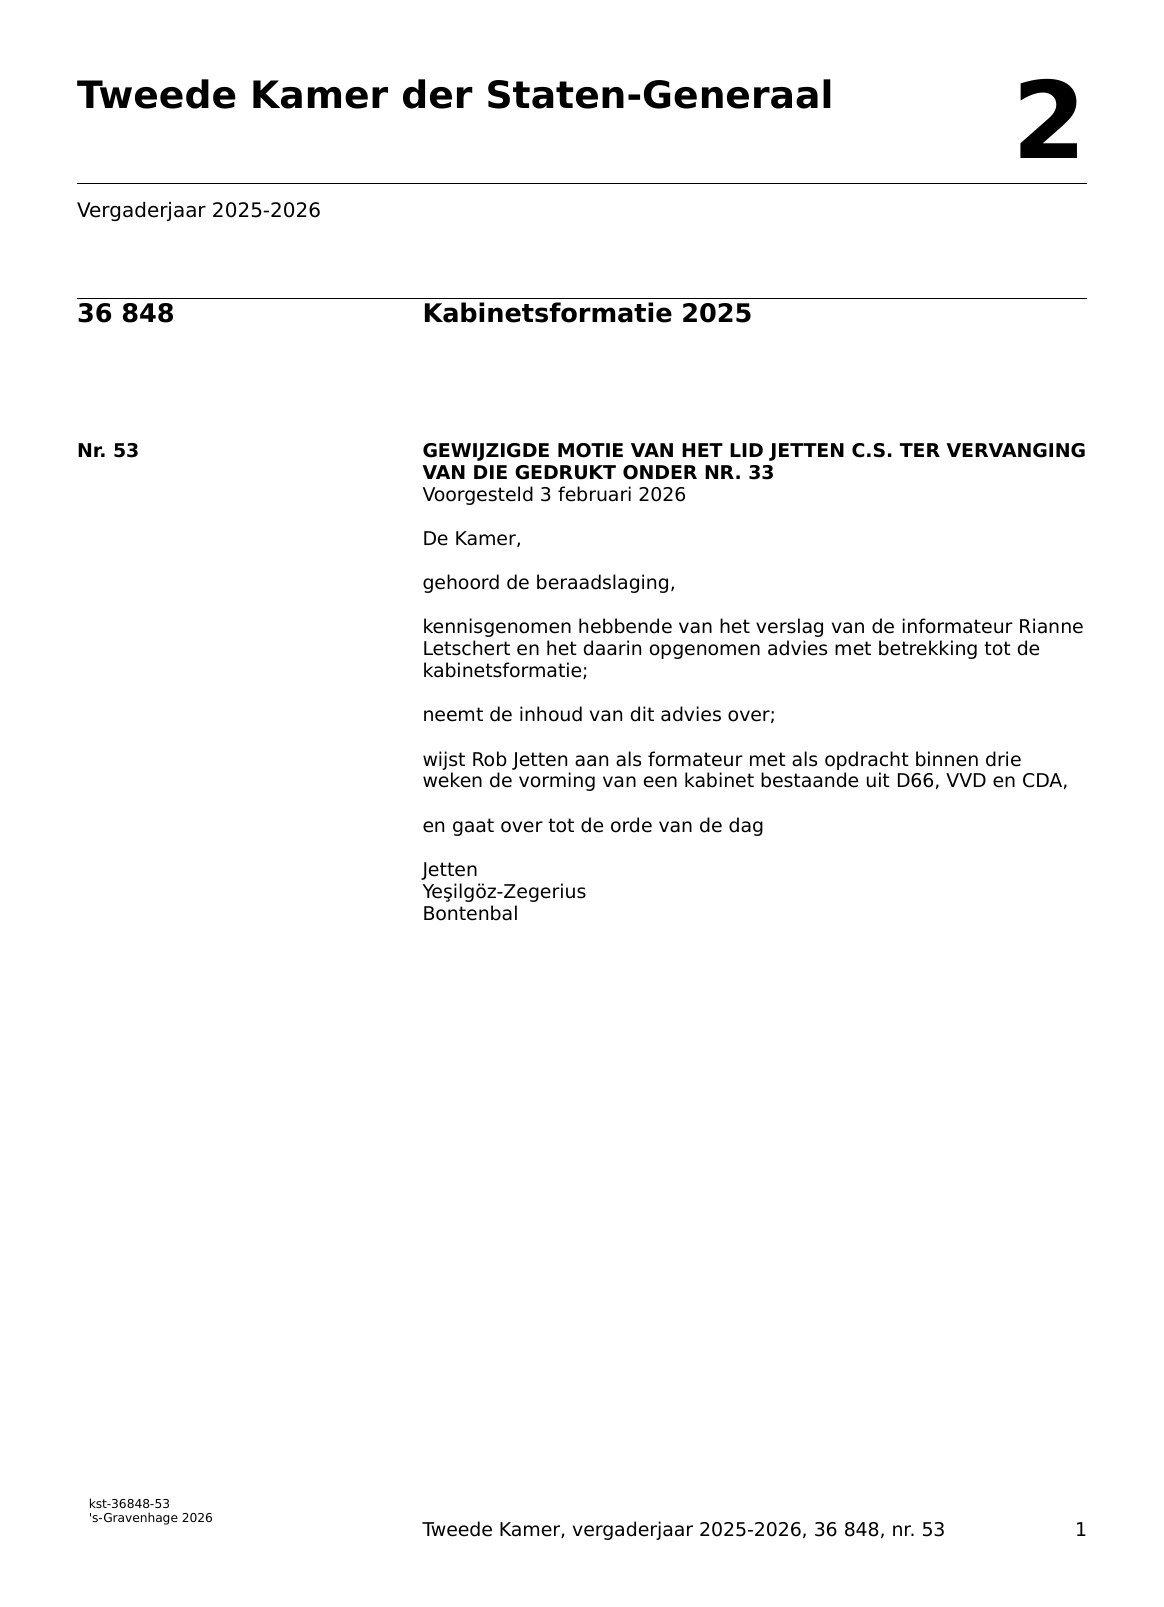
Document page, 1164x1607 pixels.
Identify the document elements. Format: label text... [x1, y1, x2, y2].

text gehoord de beraadslaging, [422, 572, 1087, 594]
text Jetten [422, 859, 1087, 881]
text wijst Rob Jetten aan als formateur met als opdracht binnen drie weken de vorming van een kabinet bestaande uit D66, VVD en CDA, [422, 748, 1087, 792]
text Bontenbal [422, 903, 1087, 925]
table_header Tweede Kamer der Staten-Generaal [77, 59, 886, 183]
table_cell Vergaderjaar 2025-2026 [77, 184, 1087, 298]
subtitle Nr. 53 GEWIJZIGDE MOTIE VAN HET LID JETTEN C.S. TER VERVANGING VAN DIE GEDRUKT ONDER NR. 33 [77, 440, 1087, 484]
text kst-36848-53 [88, 1497, 323, 1511]
table_header 2 [886, 59, 1087, 183]
text neemt de inhoud van dit advies over; [422, 704, 1087, 726]
text kennisgenomen hebbende van het verslag van de informateur Rianne Letschert en het daarin opgenomen advies met betrekking tot de kabinetsformatie; [422, 616, 1087, 682]
text en gaat over tot de orde van de dag [422, 814, 1087, 837]
text Voorgesteld 3 februari 2026 [422, 484, 1087, 506]
text 's-Gravenhage 2026 [88, 1511, 323, 1525]
text De Kamer, [422, 528, 1087, 550]
subtitle 36 848 Kabinetsformatie 2025 [77, 299, 1087, 329]
text Yeşilgöz-Zegerius [422, 881, 1087, 903]
